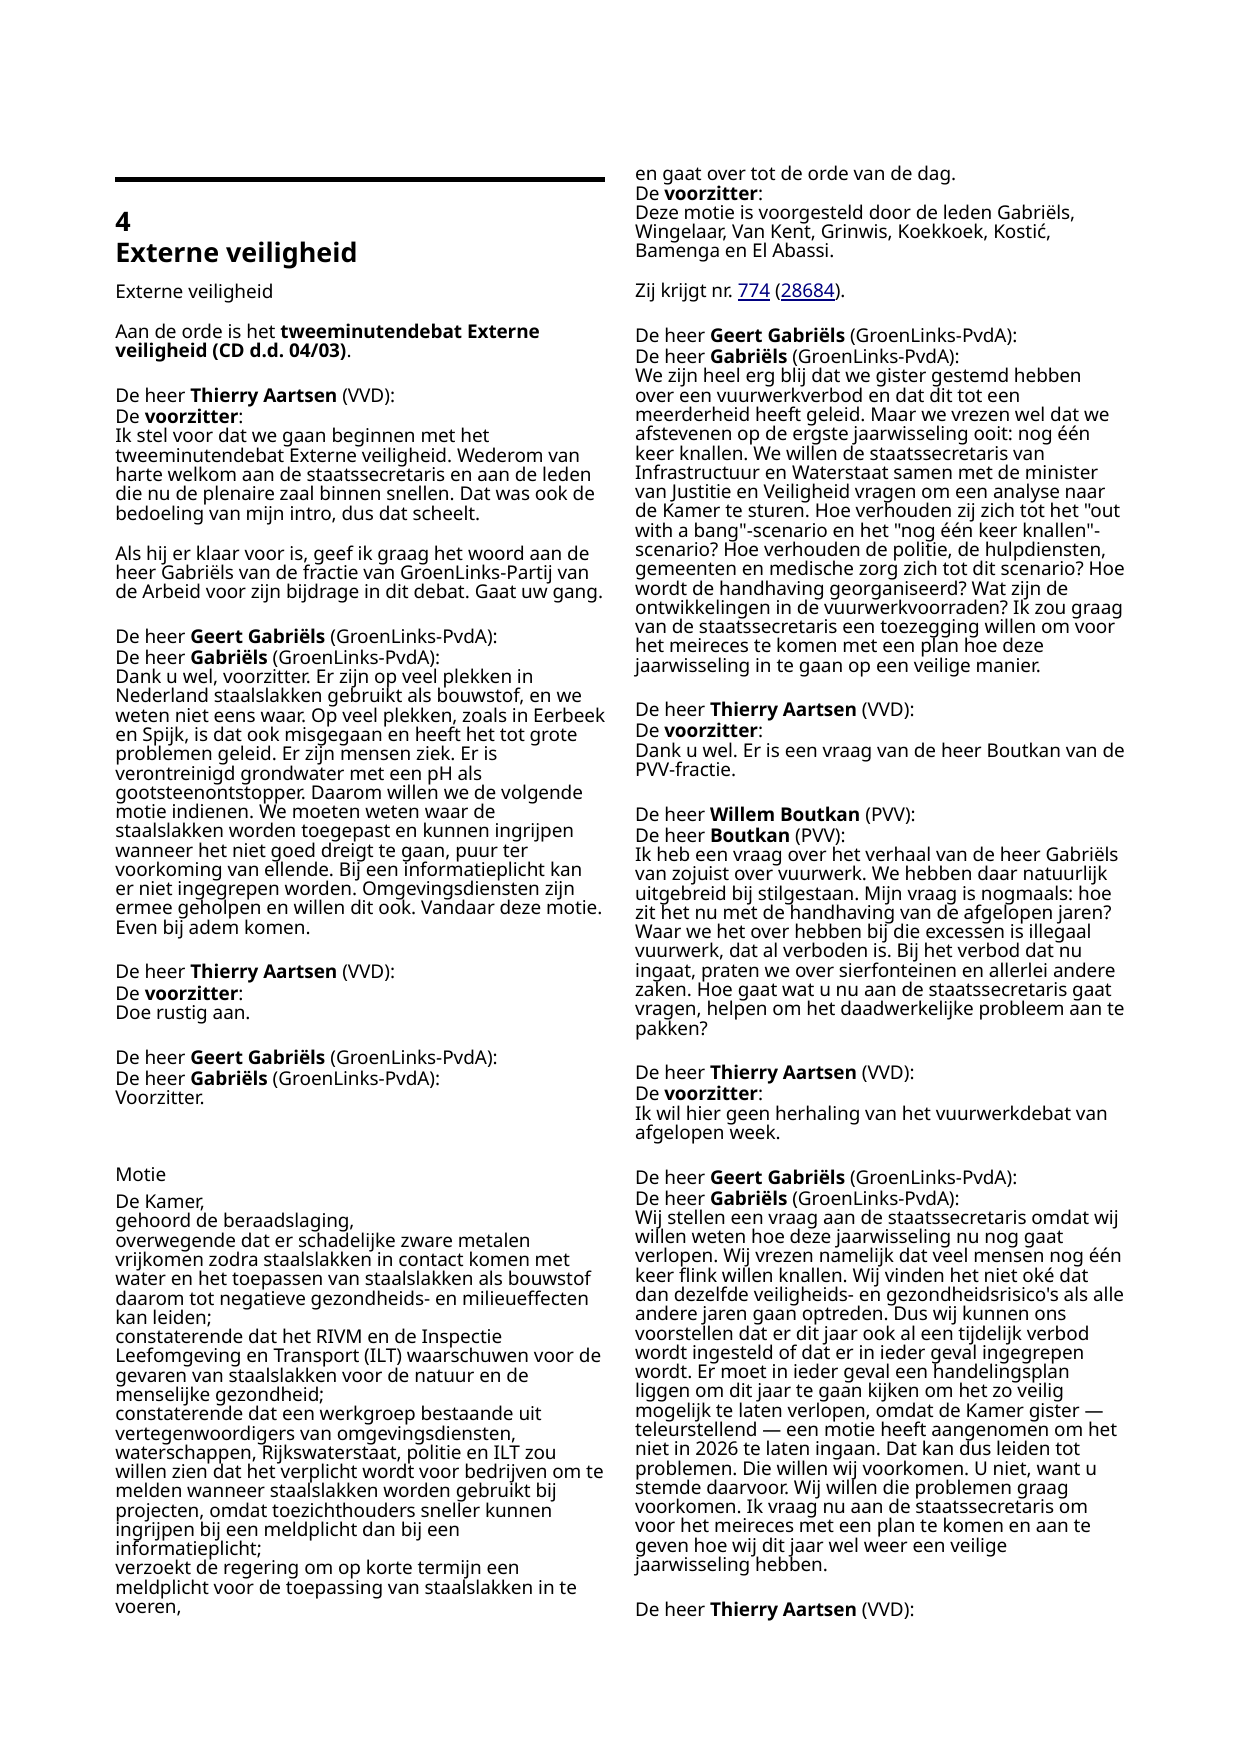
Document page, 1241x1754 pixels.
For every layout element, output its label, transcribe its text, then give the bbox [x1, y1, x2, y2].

text Dank u wel, voorzitter. Er zijn op veel plekken in Nederland staalslakken gebruikt als bouwstof, en we weten niet eens waar. Op veel plekken, zoals in Eerbeek en Spijk, is dat ook misgegaan en heeft het tot grote problemen geleid. Er zijn mensen ziek. Er is verontreinigd grondwater met een pH als gootsteenontstopper. Daarom willen we de volgende motie indienen. We moeten weten waar de staalslakken worden toegepast en kunnen ingrijpen wanneer het niet goed dreigt te gaan, puur ter voorkoming van ellende. Bij een informatieplicht kan er niet ingegrepen worden. Omgevingsdiensten zijn ermee geholpen en willen dit ook. Vandaar deze motie. Even bij adem komen. [115, 668, 605, 938]
text De heer Gabriëls (GroenLinks-PvdA): [115, 1069, 605, 1089]
text Ik stel voor dat we gaan beginnen met het tweeminutendebat Externe veiligheid. Wederom van harte welkom aan de staatssecretaris en aan de leden die nu de plenaire zaal binnen snellen. Dat was ook de bedoeling van mijn intro, dus dat scheelt. [115, 427, 605, 524]
text Motie [115, 1162, 605, 1187]
text We zijn heel erg blij dat we gister gestemd hebben over een vuurwerkverbod en dat dit tot een meerderheid heeft geleid. Maar we vrezen wel dat we afstevenen op de ergste jaarwisseling ooit: nog één keer knallen. We willen de staatssecretaris van Infrastructuur en Waterstaat samen met de minister van Justitie en Veiligheid vragen om een analyse naar de Kamer te sturen. Hoe verhouden zij zich tot het "out with a bang"-scenario en het "nog één keer knallen"-scenario? Hoe verhouden de politie, de hulpdiensten, gemeenten en medische zorg zich tot dit scenario? Hoe wordt de handhaving georganiseerd? Wat zijn de ontwikkelingen in de vuurwerkvoorraden? Ik zou graag van de staatssecretaris een toezegging willen om voor het meireces te komen met een plan hoe deze jaarwisseling in te gaan op een veilige manier. [635, 367, 1125, 676]
text De heer Thierry Aartsen (VVD): [115, 382, 605, 408]
text Dank u wel. Er is een vraag van de heer Boutkan van de PVV-fractie. [635, 742, 1125, 780]
text De heer Willem Boutkan (PVV): [635, 801, 1125, 827]
text De heer Thierry Aartsen (VVD): [115, 959, 605, 984]
text De heer Gabriëls (GroenLinks-PvdA): [635, 1190, 1125, 1209]
text Aan de orde is het tweeminutendebat Externe veiligheid (CD d.d. 04/03). [115, 323, 605, 362]
text De voorzitter: [635, 722, 1125, 742]
text De heer Geert Gabriëls (GroenLinks-PvdA): [635, 1164, 1125, 1190]
text De voorzitter: [635, 184, 1125, 204]
text De heer Geert Gabriëls (GroenLinks-PvdA): [115, 1044, 605, 1069]
text Doe rustig aan. [115, 1004, 605, 1023]
text Externe veiligheid [115, 283, 605, 302]
text De heer Geert Gabriëls (GroenLinks-PvdA): [115, 623, 605, 649]
text Ik heb een vraag over het verhaal van de heer Gabriëls van zojuist over vuurwerk. We hebben daar natuurlijk uitgebreid bij stilgestaan. Mijn vraag is nogmaals: hoe zit het nu met de handhaving van de afgelopen jaren? Waar we het over hebben bij die excessen is illegaal vuurwerk, dat al verboden is. Bij het verbod dat nu ingaat, praten we over sierfonteinen en allerlei andere zaken. Hoe gaat wat u nu aan de staatssecretaris gaat vragen, helpen om het daadwerkelijke probleem aan te pakken? [635, 846, 1125, 1039]
text De voorzitter: [635, 1085, 1125, 1104]
text en gaat over tot de orde van de dag. [635, 165, 1125, 184]
text De heer Geert Gabriëls (GroenLinks-PvdA): [635, 322, 1125, 348]
text verzoekt de regering om op korte termijn een meldplicht voor de toepassing van staalslakken in te voeren, [115, 1559, 605, 1617]
text De heer Gabriëls (GroenLinks-PvdA): [635, 348, 1125, 367]
text Ik wil hier geen herhaling van het vuurwerkdebat van afgelopen week. [635, 1104, 1125, 1143]
text gehoord de beraadslaging, [115, 1212, 605, 1232]
text Externe veiligheid [115, 239, 605, 283]
text constaterende dat een werkgroep bestaande uit vertegenwoordigers van omgevingsdiensten, waterschappen, Rijkswaterstaat, politie en ILT zou willen zien dat het verplicht wordt voor bedrijven om te melden wanneer staalslakken worden gebruikt bij projecten, omdat toezichthouders sneller kunnen ingrijpen bij een meldplicht dan bij een informatieplicht; [115, 1405, 605, 1559]
text 4 [115, 203, 605, 239]
text De heer Boutkan (PVV): [635, 827, 1125, 846]
text Wij stellen een vraag aan de staatssecretaris omdat wij willen weten hoe deze jaarwisseling nu nog gaat verlopen. Wij vrezen namelijk dat veel mensen nog één keer flink willen knallen. Wij vinden het niet oké dat dan dezelfde veiligheids- en gezondheidsrisico's als alle andere jaren gaan optreden. Dus wij kunnen ons voorstellen dat er dit jaar ook al een tijdelijk verbod wordt ingesteld of dat er in ieder geval ingegrepen wordt. Er moet in ieder geval een handelingsplan liggen om dit jaar te gaan kijken om het zo veilig mogelijk te laten verlopen, omdat de Kamer gister — teleurstellend — een motie heeft aangenomen om het niet in 2026 te laten ingaan. Dat kan dus leiden tot problemen. Die willen wij voorkomen. U niet, want u stemde daarvoor. Wij willen die problemen graag voorkomen. Ik vraag nu aan de staatssecretaris om voor het meireces met een plan te komen en aan te geven hoe wij dit jaar wel weer een veilige jaarwisseling hebben. [635, 1209, 1125, 1575]
text De voorzitter: [115, 408, 605, 427]
text Deze motie is voorgesteld door de leden Gabriëls, Wingelaar, Van Kent, Grinwis, Koekkoek, Kostić, Bamenga en El Abassi. [635, 204, 1125, 262]
text Als hij er klaar voor is, geef ik graag het woord aan de heer Gabriëls van de fractie van GroenLinks-Partij van de Arbeid voor zijn bijdrage in dit debat. Gaat uw gang. [115, 544, 605, 602]
text De voorzitter: [115, 984, 605, 1004]
text Voorzitter. [115, 1089, 605, 1108]
text De heer Thierry Aartsen (VVD): [635, 1059, 1125, 1085]
text De Kamer, [115, 1193, 605, 1212]
text De heer Gabriëls (GroenLinks-PvdA): [115, 649, 605, 668]
text constaterende dat het RIVM en de Inspectie Leefomgeving en Transport (ILT) waarschuwen voor de gevaren van staalslakken voor de natuur en de menselijke gezondheid; [115, 1328, 605, 1405]
text Zij krijgt nr. 774 (28684). [635, 282, 1125, 302]
text De heer Thierry Aartsen (VVD): [635, 1596, 1125, 1622]
text overwegende dat er schadelijke zware metalen vrijkomen zodra staalslakken in contact komen met water en het toepassen van staalslakken als bouwstof daarom tot negatieve gezondheids- en milieueffecten kan leiden; [115, 1232, 605, 1328]
text De heer Thierry Aartsen (VVD): [635, 697, 1125, 722]
